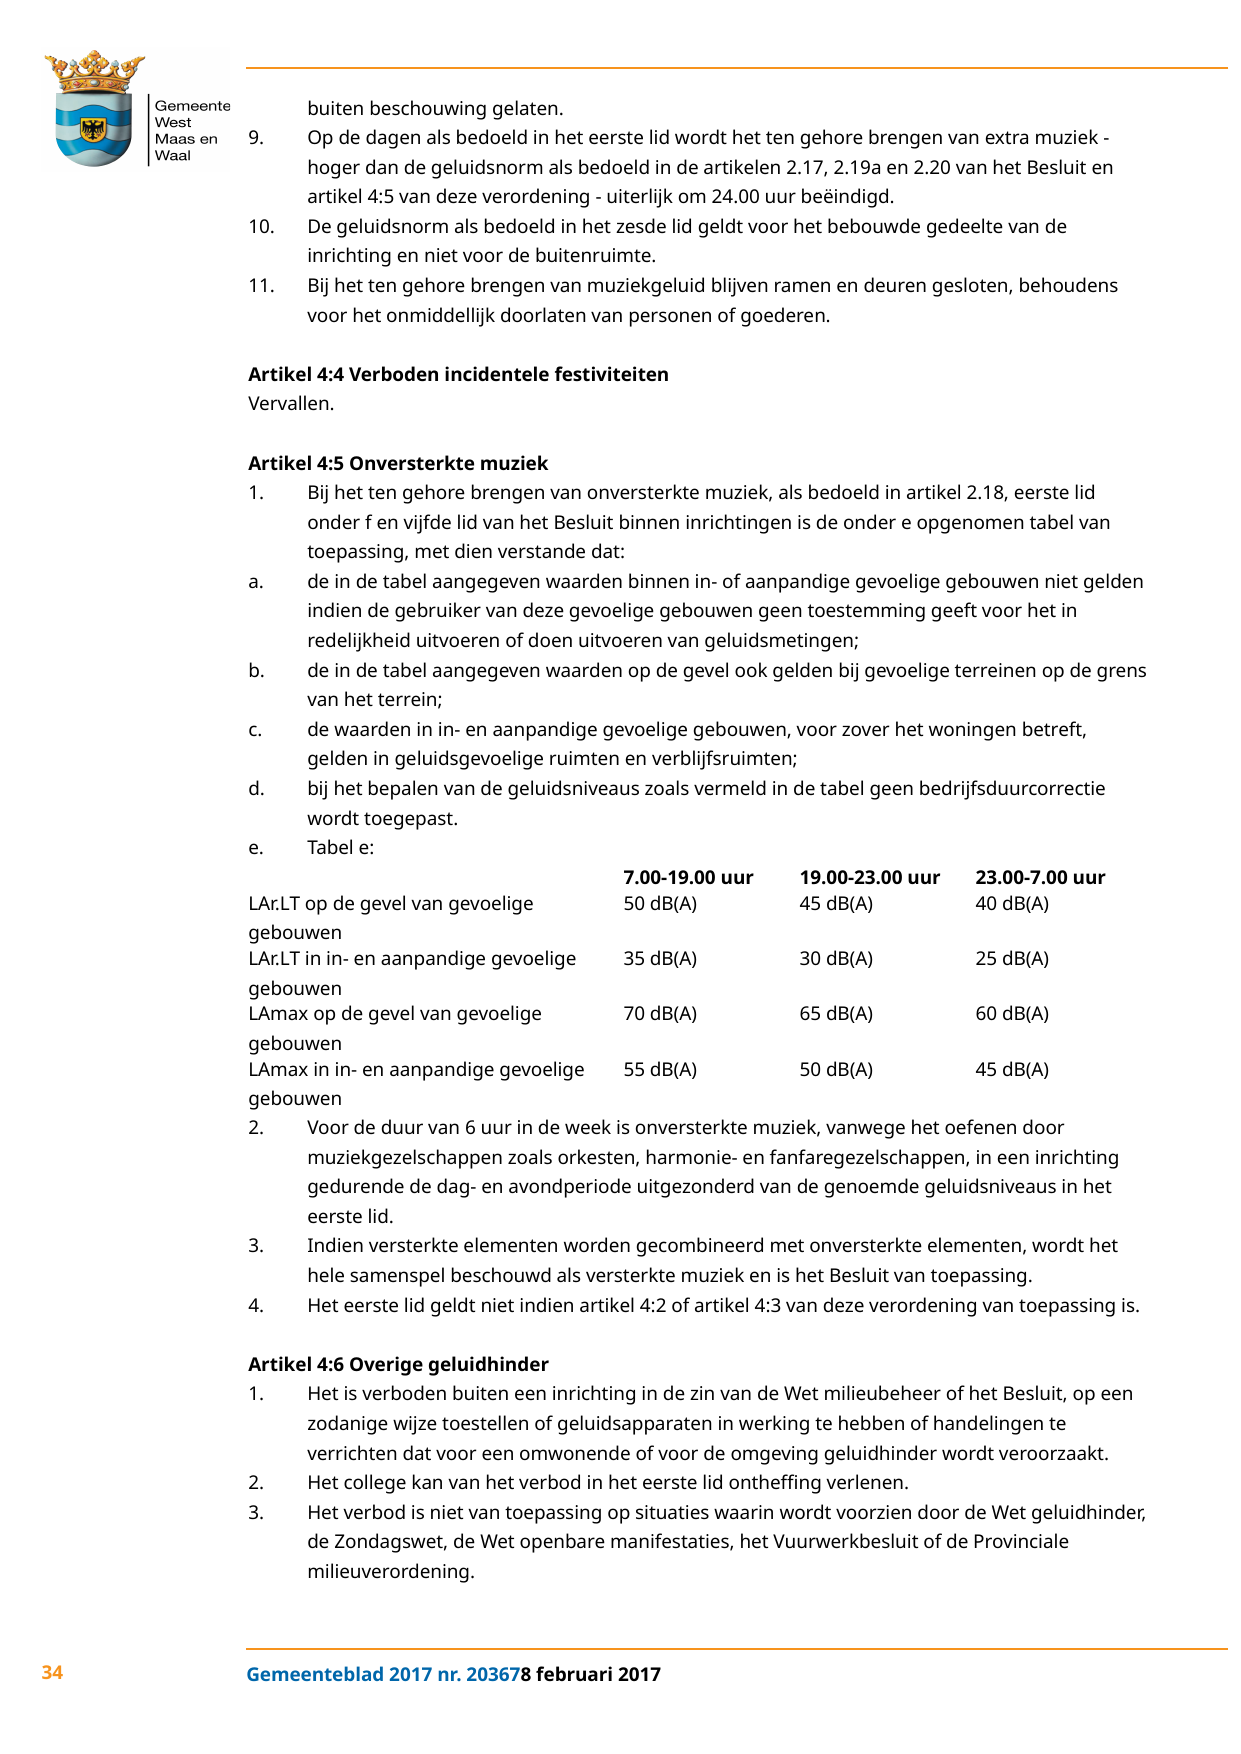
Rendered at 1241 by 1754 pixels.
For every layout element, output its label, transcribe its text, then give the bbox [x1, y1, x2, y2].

table_cell LAr.LT in in- en aanpandige gevoelige gebouwen [248, 945, 623, 1000]
list Het verbod is niet van toepassing op situaties waarin wordt voorzien door de Wet geluidhinder, de Zondagswet, de Wet openbare manifestaties, het Vuurwerkbesluit of de Provinciale milieuverordening. [248, 1499, 1152, 1584]
list Bij het ten gehore brengen van onversterkte muziek, als bedoeld in artikel 2.18, eerste lid onder f en vijfde lid van het Besluit binnen inrichtingen is de onder e opgenomen tabel van toepassing, met dien verstande dat: [248, 479, 1152, 564]
list de in de tabel aangegeven waarden op de gevel ook gelden bij gevoelige terreinen op de grens van het terrein; [248, 657, 1152, 712]
table_cell 40 dB(A) [975, 890, 1152, 945]
table_cell 30 dB(A) [799, 945, 975, 1000]
table_cell 45 dB(A) [799, 890, 975, 945]
list Het is verboden buiten een inrichting in de zin van de Wet milieubeheer of het Besluit, op een zodanige wijze toestellen of geluidsapparaten in werking te hebben of handelingen te verrichten dat voor een omwonende of voor de omgeving geluidhinder wordt veroorzaakt. [248, 1381, 1152, 1465]
table_cell 55 dB(A) [623, 1056, 799, 1111]
list Voor de duur van 6 uur in de week is onversterkte muziek, vanwege het oefenen door muziekgezelschappen zoals orkesten, harmonie- en fanfaregezelschappen, in een inrichting gedurende de dag- en avondperiode uitgezonderd van de genoemde geluidsniveaus in het eerste lid. [248, 1114, 1152, 1229]
table_cell 50 dB(A) [799, 1056, 975, 1111]
table_header 19.00-23.00 uur [799, 864, 975, 890]
table_cell LAr.LT op de gevel van gevoelige gebouwen [248, 890, 623, 945]
table_header [248, 864, 623, 890]
list Bij het ten gehore brengen van muziekgeluid blijven ramen en deuren gesloten, behoudens voor het onmiddellijk doorlaten van personen of goederen. [248, 272, 1152, 328]
table_cell LAmax in in- en aanpandige gevoelige gebouwen [248, 1056, 623, 1111]
list Op de dagen als bedoeld in het eerste lid wordt het ten gehore brengen van extra muziek - hoger dan de geluidsnorm als bedoeld in de artikelen 2.17, 2.19a en 2.20 van het Besluit en artikel 4:5 van deze verordening - uiterlijk om 24.00 uur beëindigd. [248, 124, 1152, 209]
table_cell 65 dB(A) [799, 1000, 975, 1056]
table_cell LAmax op de gevel van gevoelige gebouwen [248, 1000, 623, 1056]
list Indien versterkte elementen worden gecombineerd met onversterkte elementen, wordt het hele samenspel beschouwd als versterkte muziek en is het Besluit van toepassing. [248, 1233, 1152, 1288]
list de in de tabel aangegeven waarden binnen in- of aanpandige gevoelige gebouwen niet gelden indien de gebruiker van deze gevoelige gebouwen geen toestemming geeft voor het in redelijkheid uitvoeren of doen uitvoeren van geluidsmetingen; [248, 568, 1152, 653]
text Vervallen. [248, 391, 1152, 416]
list Het college kan van het verbod in het eerste lid ontheffing verlenen. [248, 1469, 1152, 1495]
table_header 7.00-19.00 uur [623, 864, 799, 890]
list buiten beschouwing gelaten. [248, 95, 1152, 121]
list bij het bepalen van de geluidsniveaus zoals vermeld in de tabel geen bedrijfsduurcorrectie wordt toegepast. [248, 775, 1152, 831]
text Artikel 4:4 Verboden incidentele festiviteiten [248, 361, 1152, 387]
table_cell 25 dB(A) [975, 945, 1152, 1000]
table_cell 50 dB(A) [623, 890, 799, 945]
picture [41, 47, 231, 172]
table_cell 70 dB(A) [623, 1000, 799, 1056]
text Artikel 4:5 Onversterkte muziek [248, 450, 1152, 476]
list Tabel e: [248, 834, 1152, 860]
table_header 23.00-7.00 uur [975, 864, 1152, 890]
list Het eerste lid geldt niet indien artikel 4:2 of artikel 4:3 van deze verordening van toepassing is. [248, 1292, 1152, 1317]
list de waarden in in- en aanpandige gevoelige gebouwen, voor zover het woningen betreft, gelden in geluidsgevoelige ruimten en verblijfsruimten; [248, 716, 1152, 771]
table_cell 60 dB(A) [975, 1000, 1152, 1056]
table_cell 45 dB(A) [975, 1056, 1152, 1111]
table_cell 35 dB(A) [623, 945, 799, 1000]
text Artikel 4:6 Overige geluidhinder [248, 1351, 1152, 1377]
list De geluidsnorm als bedoeld in het zesde lid geldt voor het bebouwde gedeelte van de inrichting en niet voor de buitenruimte. [248, 213, 1152, 268]
